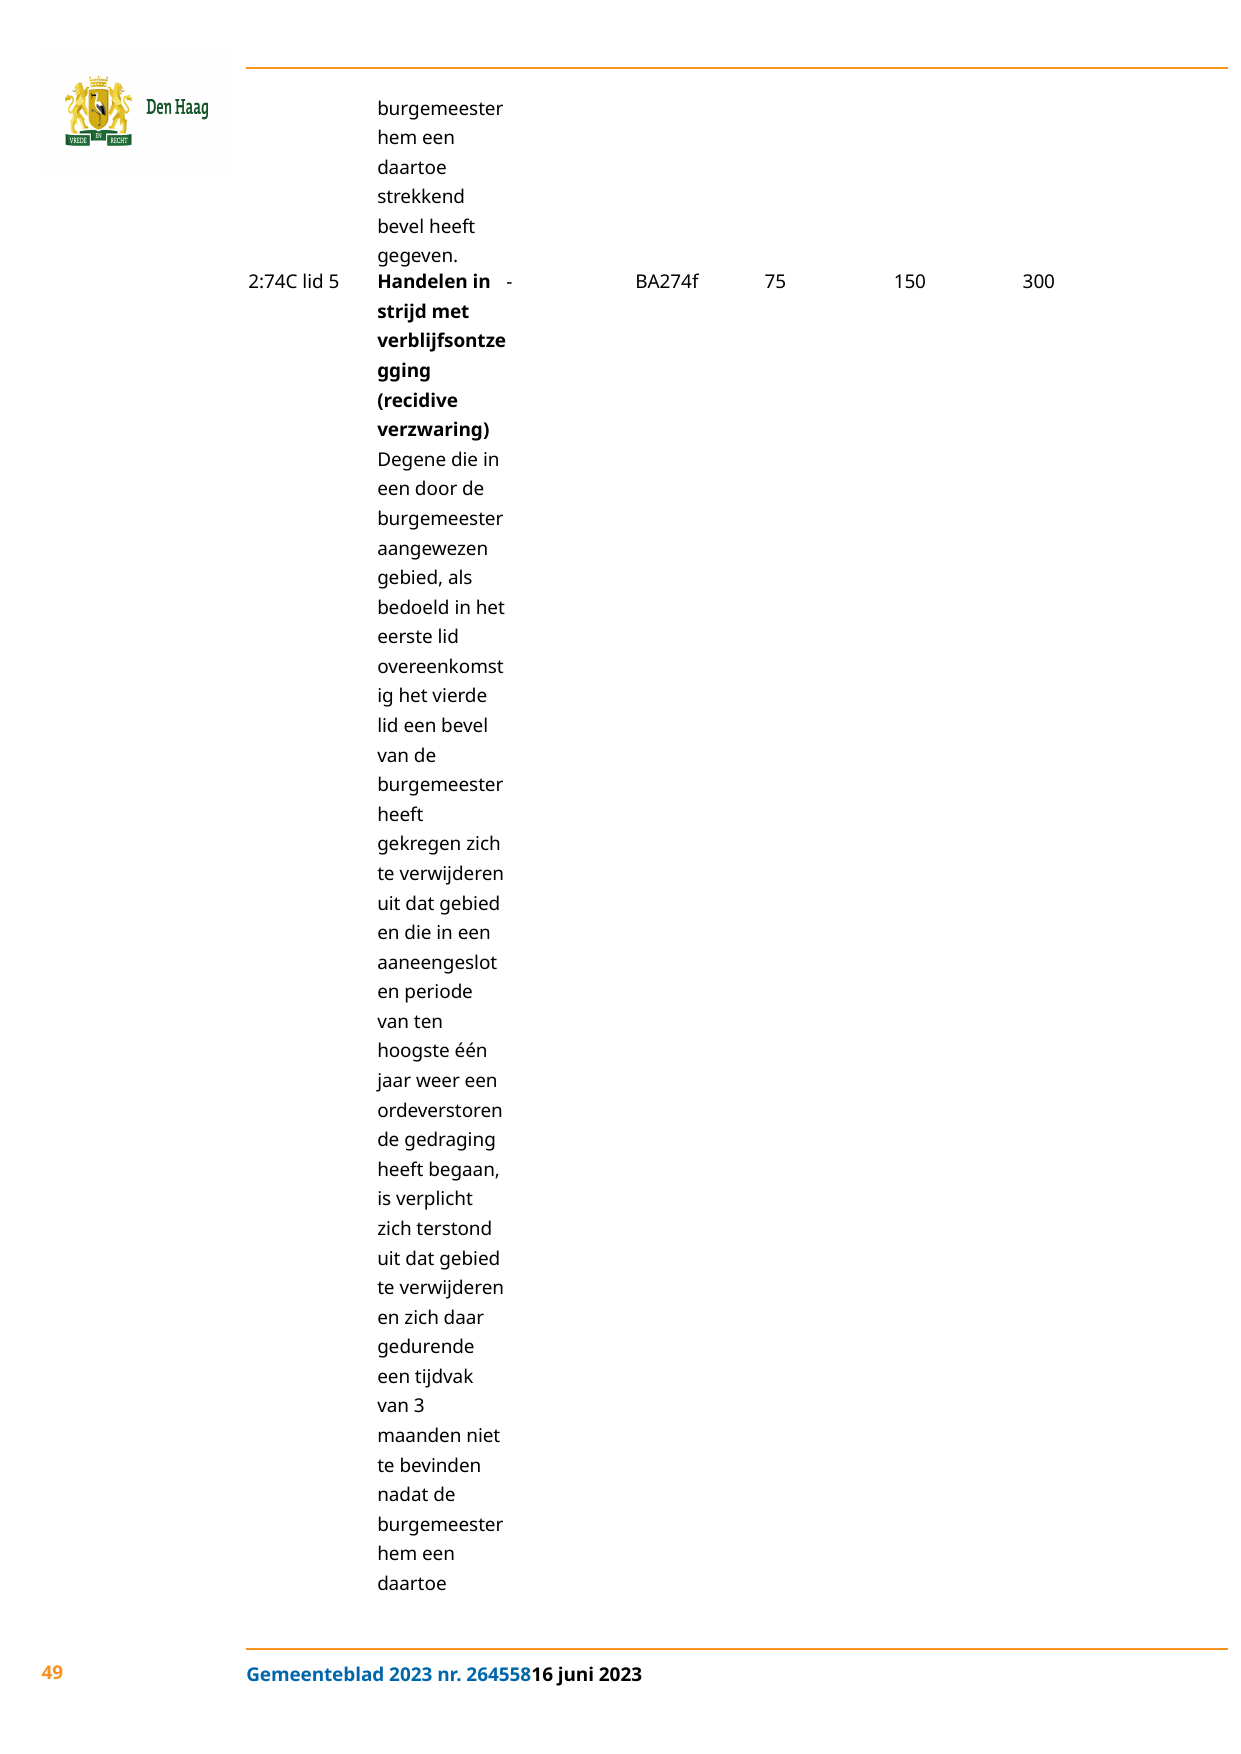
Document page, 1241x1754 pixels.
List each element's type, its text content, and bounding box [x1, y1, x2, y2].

table_cell 2:74C lid 5 [248, 269, 377, 1596]
table_cell 150 [894, 269, 1022, 1596]
table_cell [894, 95, 1022, 268]
table_cell [764, 95, 893, 268]
table_cell [248, 95, 377, 268]
table_cell burgemeester hem een daartoe strekkend bevel heeft gegeven. [377, 95, 506, 268]
table_cell 300 [1023, 269, 1152, 1596]
table_cell [1023, 95, 1152, 268]
table_cell BA274f [635, 269, 764, 1596]
table_cell - [506, 269, 635, 1596]
table_cell [635, 95, 764, 268]
table_cell Handelen in strijd met verblijfsontzegging (recidive verzwaring) Degene die in een door de burgemeester aangewezen gebied, als bedoeld in het eerste lid overeenkomstig het vierde lid een bevel van de burgemeester heeft gekregen zich te verwijderen uit dat gebied en die in een aaneengesloten periode van ten hoogste één jaar weer een ordeverstorende gedraging heeft begaan, is verplicht zich terstond uit dat gebied te verwijderen en zich daar gedurende een tijdvak van 3 maanden niet te bevinden nadat de burgemeester hem een daartoe [377, 269, 506, 1596]
picture [41, 47, 231, 172]
table_cell 75 [764, 269, 893, 1596]
table_cell - [506, 95, 635, 268]
